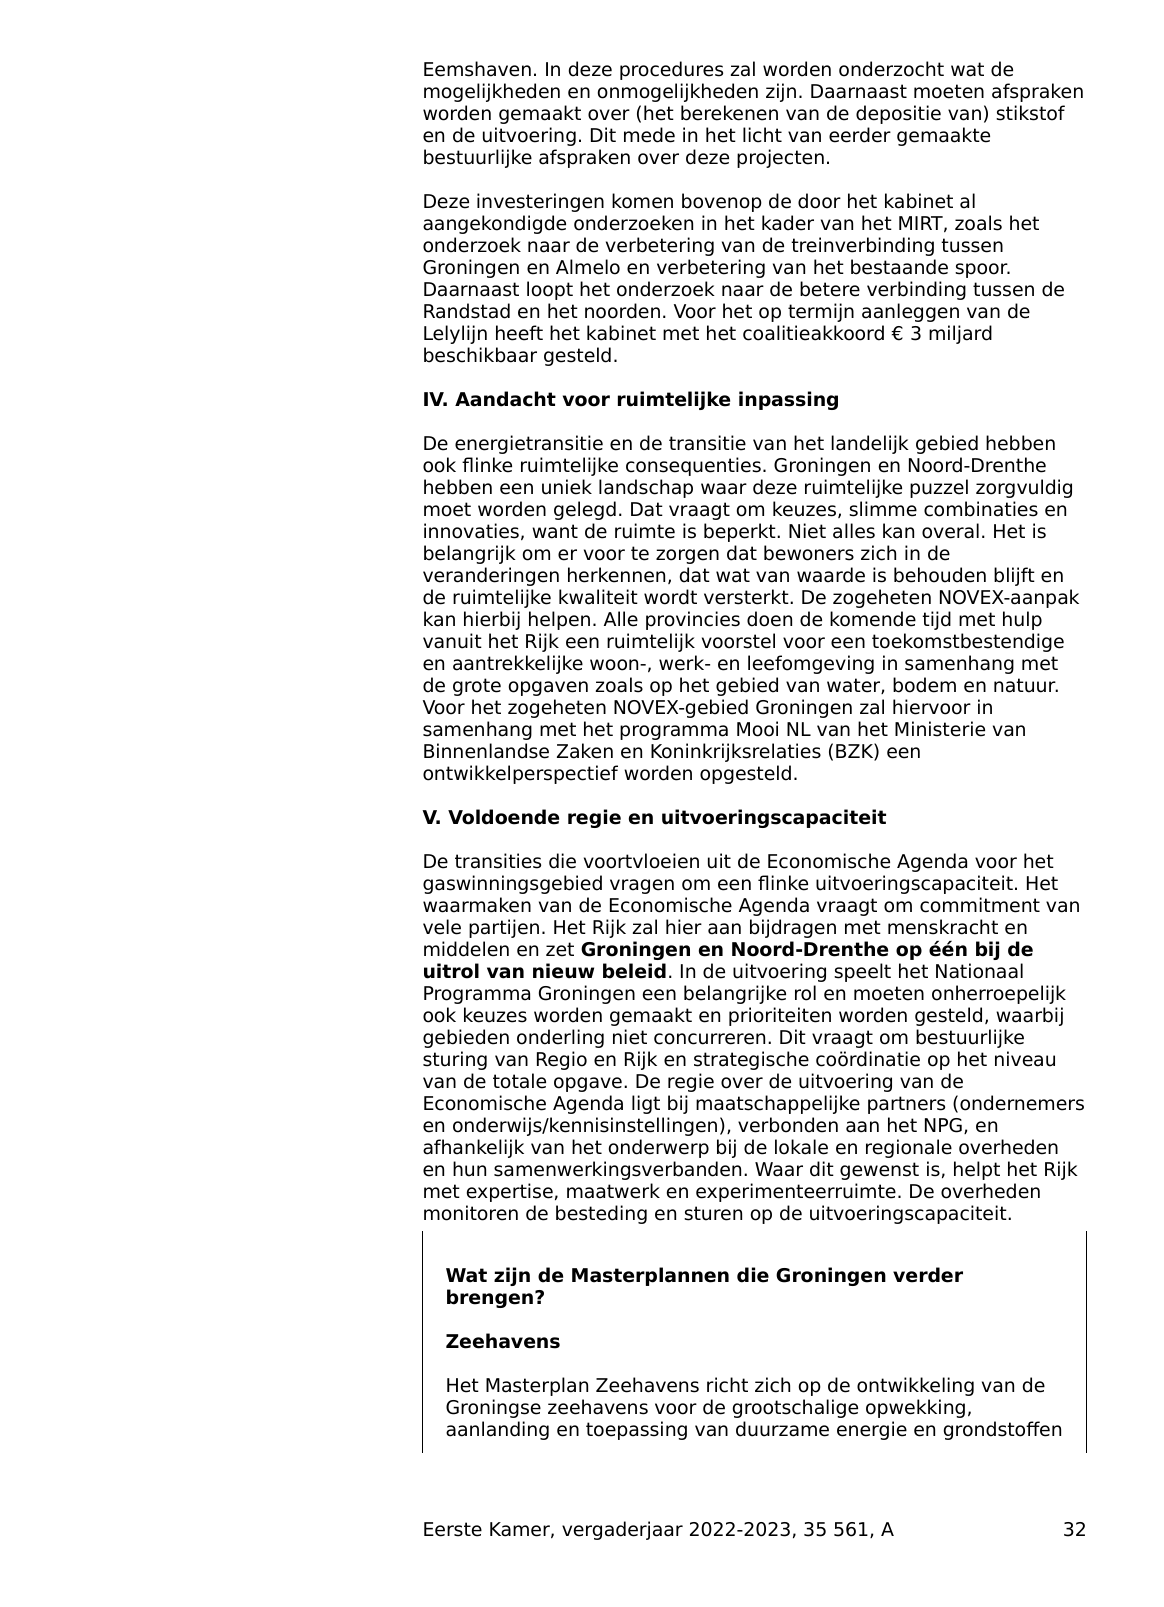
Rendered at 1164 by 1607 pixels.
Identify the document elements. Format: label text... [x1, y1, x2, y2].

table_header Wat zijn de Masterplannen die Groningen verder brengen? Zeehavens Het Masterplan Zeehavens richt zich op de ontwikkeling van de Groningse zeehavens voor de grootschalige opwekking, aanlanding en toepassing van duurzame energie en grondstoffen [423, 1231, 1086, 1453]
text De transities die voortvloeien uit de Economische Agenda voor het gaswinningsgebied vragen om een flinke uitvoeringscapaciteit. Het waarmaken van de Economische Agenda vraagt om commitment van vele partijen. Het Rijk zal hier aan bijdragen met menskracht en middelen en zet Groningen en Noord-Drenthe op één bij de uitrol van nieuw beleid. In de uitvoering speelt het Nationaal Programma Groningen een belangrijke rol en moeten onherroepelijk ook keuzes worden gemaakt en prioriteiten worden gesteld, waarbij gebieden onderling niet concurreren. Dit vraagt om bestuurlijke sturing van Regio en Rijk en strategische coördinatie op het niveau van de totale opgave. De regie over de uitvoering van de Economische Agenda ligt bij maatschappelijke partners (ondernemers en onderwijs/kennisinstellingen), verbonden aan het NPG, en afhankelijk van het onderwerp bij de lokale en regionale overheden en hun samenwerkingsverbanden. Waar dit gewenst is, helpt het Rijk met expertise, maatwerk en experimenteerruimte. De overheden monitoren de besteding en sturen op de uitvoeringscapaciteit. [422, 851, 1087, 1225]
subtitle V. Voldoende regie en uitvoeringscapaciteit [422, 807, 1087, 829]
text Eemshaven. In deze procedures zal worden onderzocht wat de mogelijkheden en onmogelijkheden zijn. Daarnaast moeten afspraken worden gemaakt over (het berekenen van de depositie van) stikstof en de uitvoering. Dit mede in het licht van eerder gemaakte bestuurlijke afspraken over deze projecten. [422, 59, 1087, 169]
text De energietransitie en de transitie van het landelijk gebied hebben ook flinke ruimtelijke consequenties. Groningen en Noord-Drenthe hebben een uniek landschap waar deze ruimtelijke puzzel zorgvuldig moet worden gelegd. Dat vraagt om keuzes, slimme combinaties en innovaties, want de ruimte is beperkt. Niet alles kan overal. Het is belangrijk om er voor te zorgen dat bewoners zich in de veranderingen herkennen, dat wat van waarde is behouden blijft en de ruimtelijke kwaliteit wordt versterkt. De zogeheten NOVEX-aanpak kan hierbij helpen. Alle provincies doen de komende tijd met hulp vanuit het Rijk een ruimtelijk voorstel voor een toekomstbestendige en aantrekkelijke woon-, werk- en leefomgeving in samenhang met de grote opgaven zoals op het gebied van water, bodem en natuur. Voor het zogeheten NOVEX-gebied Groningen zal hiervoor in samenhang met het programma Mooi NL van het Ministerie van Binnenlandse Zaken en Koninkrijksrelaties (BZK) een ontwikkelperspectief worden opgesteld. [422, 433, 1087, 785]
text Deze investeringen komen bovenop de door het kabinet al aangekondigde onderzoeken in het kader van het MIRT, zoals het onderzoek naar de verbetering van de treinverbinding tussen Groningen en Almelo en verbetering van het bestaande spoor. Daarnaast loopt het onderzoek naar de betere verbinding tussen de Randstad en het noorden. Voor het op termijn aanleggen van de Lelylijn heeft het kabinet met het coalitieakkoord € 3 miljard beschikbaar gesteld. [422, 191, 1087, 367]
subtitle IV. Aandacht voor ruimtelijke inpassing [422, 389, 1087, 411]
